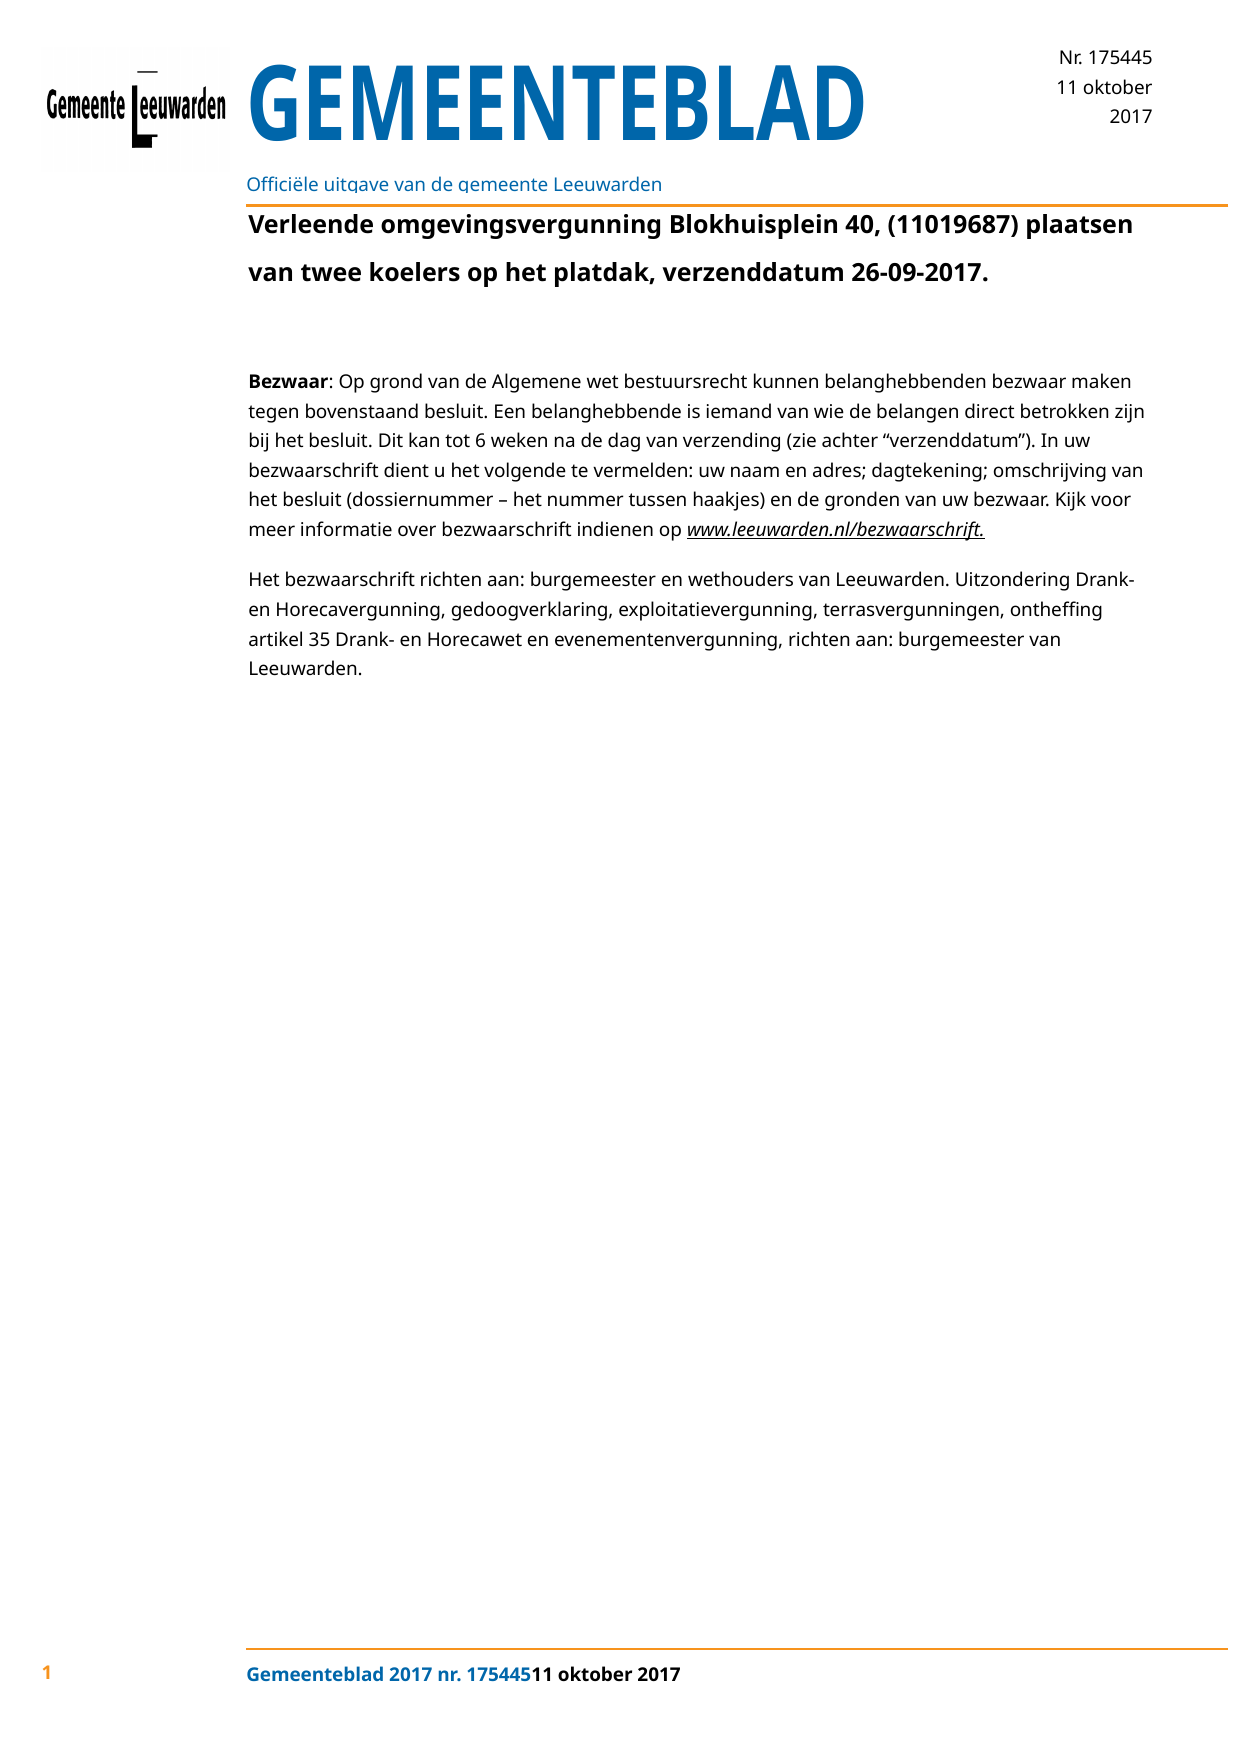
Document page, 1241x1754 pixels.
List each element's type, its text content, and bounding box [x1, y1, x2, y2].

picture [41, 47, 231, 172]
text Het bezwaarschrift richten aan: burgemeester en wethouders van Leeuwarden. Uitzondering Drank- en Horecavergunning, gedoogverklaring, exploitatievergunning, terrasvergunningen, ontheffing artikel 35 Drank- en Horecawet en evenementenvergunning, richten aan: burgemeester van Leeuwarden. [248, 567, 1152, 681]
text Verleende omgevingsvergunning Blokhuisplein 40, (11019687) plaatsen van twee koelers op het platdak, verzenddatum 26-09-2017. [248, 207, 1152, 288]
text Bezwaar: Op grond van de Algemene wet bestuursrecht kunnen belanghebbenden bezwaar maken tegen bovenstaand besluit. Een belanghebbende is iemand van wie de belangen direct betrokken zijn bij het besluit. Dit kan tot 6 weken na de dag van verzending (zie achter “verzenddatum”). In uw bezwaarschrift dient u het volgende te vermelden: uw naam en adres; dagtekening; omschrijving van het besluit (dossiernummer – het nummer tussen haakjes) en de gronden van uw bezwaar. Kijk voor meer informatie over bezwaarschrift indienen op www.leeuwarden.nl/bezwaarschrift. [248, 368, 1152, 542]
